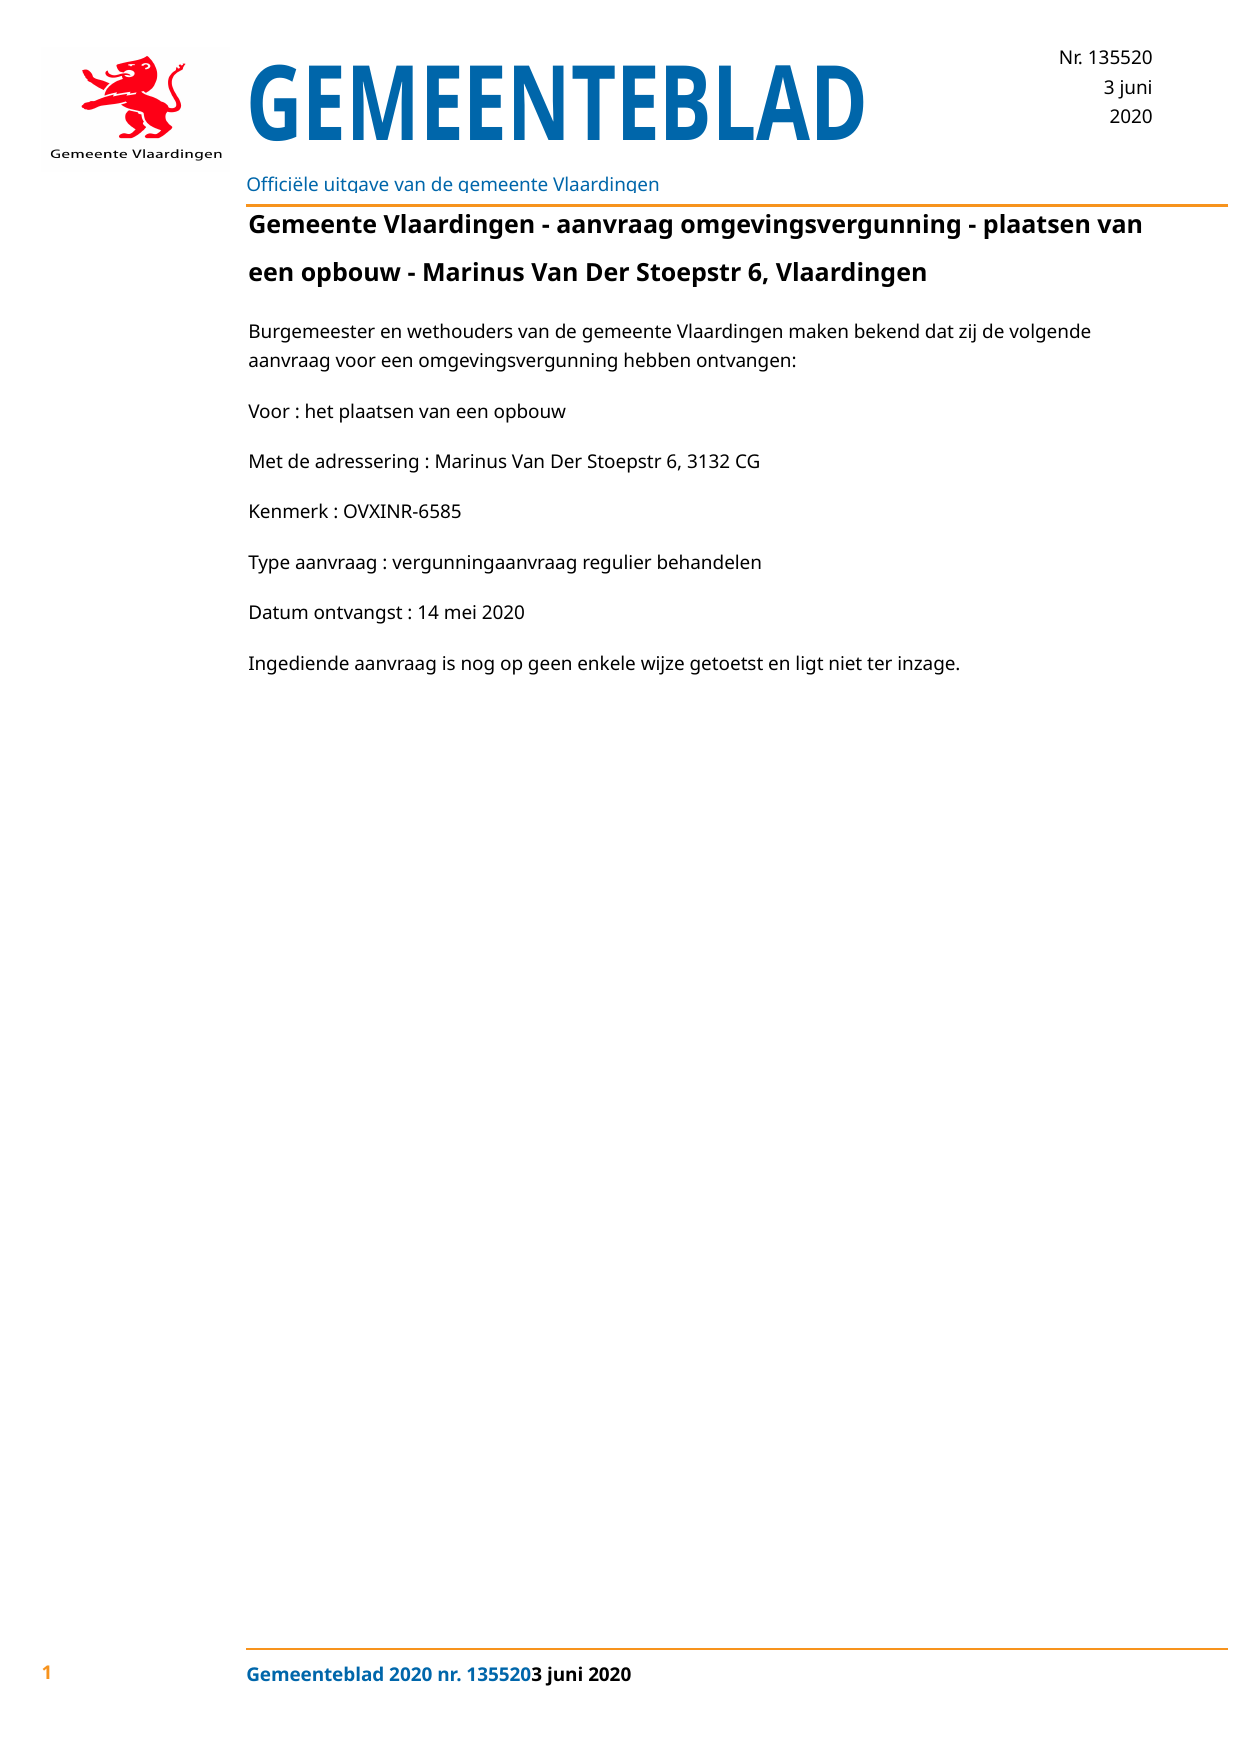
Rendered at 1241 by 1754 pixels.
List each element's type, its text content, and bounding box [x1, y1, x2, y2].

text Type aanvraag : vergunningaanvraag regulier behandelen [248, 549, 1152, 575]
text Datum ontvangst : 14 mei 2020 [248, 599, 1152, 625]
text Kenmerk : OVXINR-6585 [248, 499, 1152, 524]
picture [41, 47, 231, 172]
text Ingediende aanvraag is nog op geen enkele wijze getoetst en ligt niet ter inzage. [248, 650, 1152, 676]
text Gemeente Vlaardingen - aanvraag omgevingsvergunning - plaatsen van een opbouw - Marinus Van Der Stoepstr 6, Vlaardingen [248, 207, 1152, 288]
text Met de adressering : Marinus Van Der Stoepstr 6, 3132 CG [248, 448, 1152, 474]
text Voor : het plaatsen van een opbouw [248, 398, 1152, 424]
text Burgemeester en wethouders van de gemeente Vlaardingen maken bekend dat zij de volgende aanvraag voor een omgevingsvergunning hebben ontvangen: [248, 318, 1152, 373]
